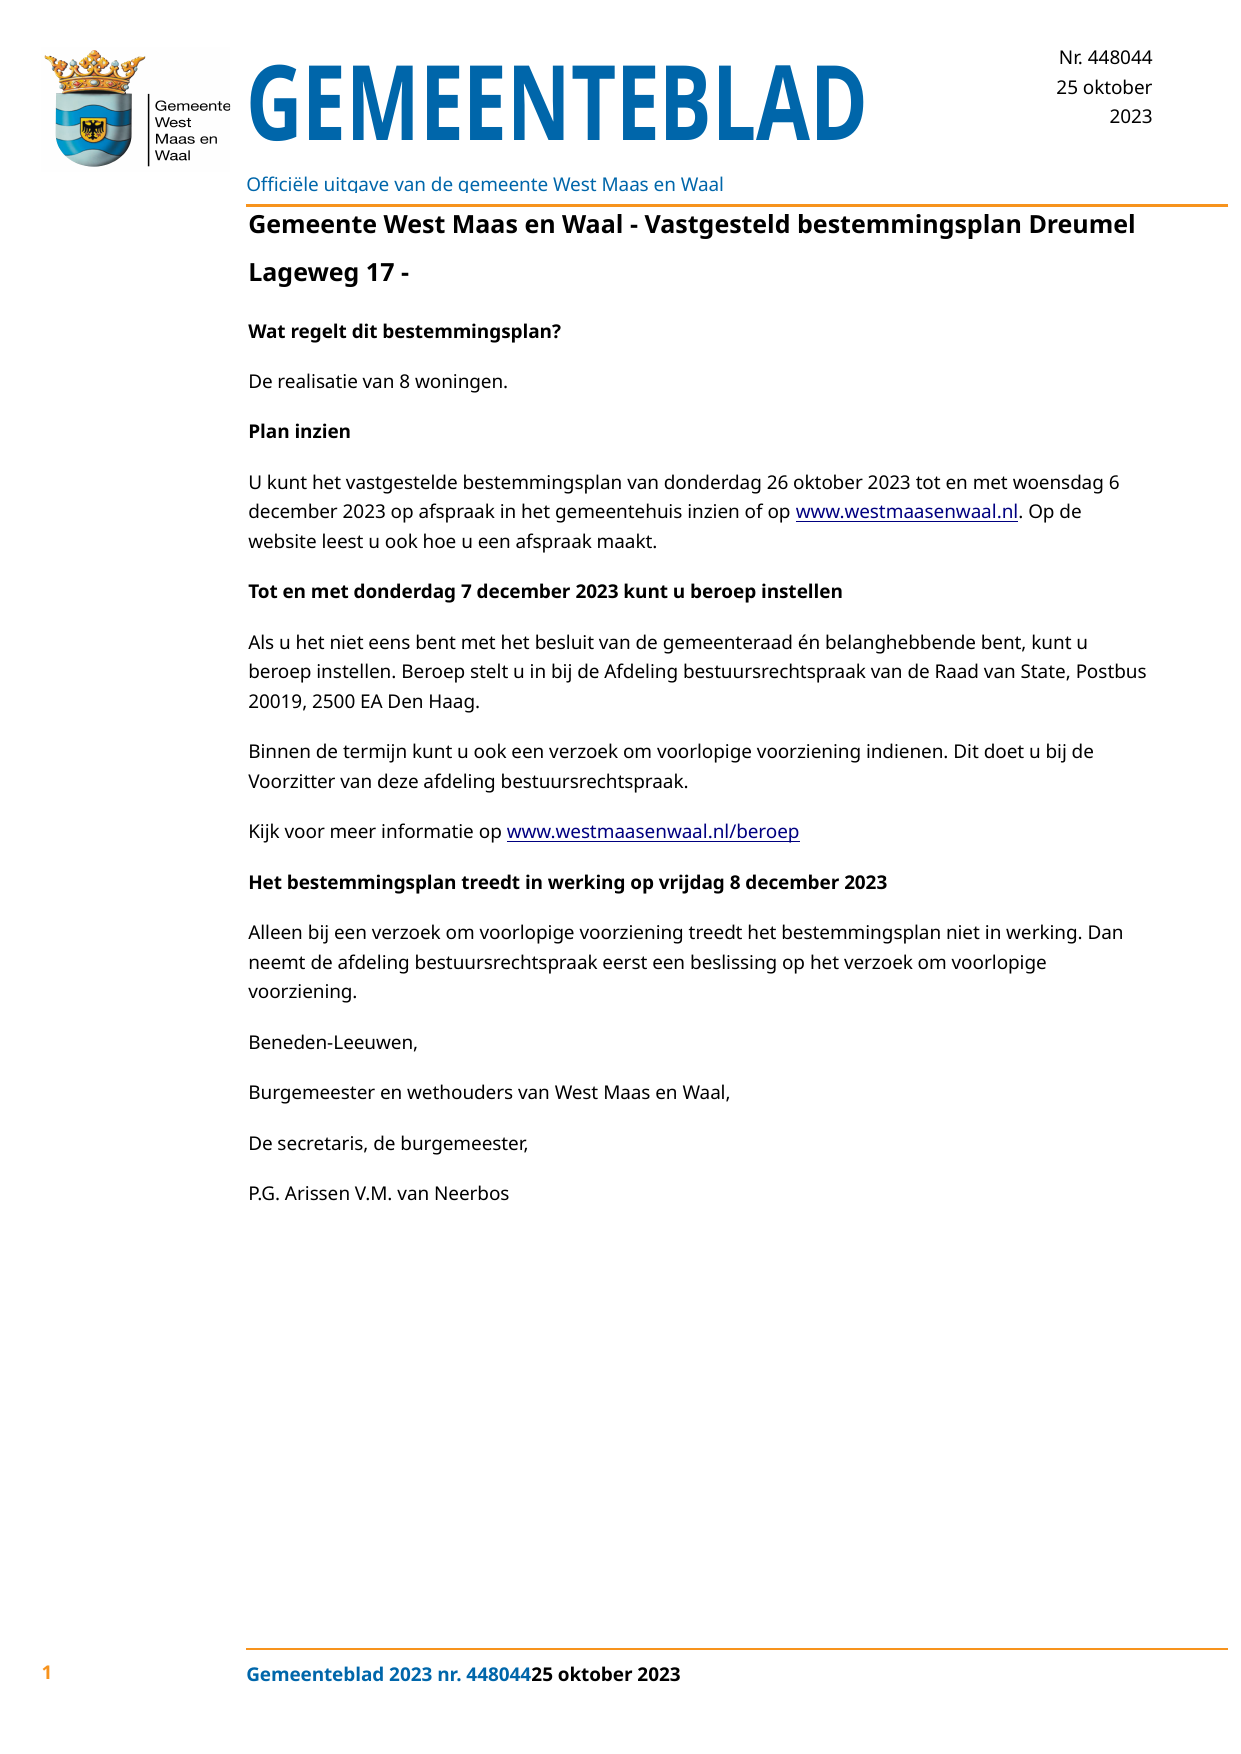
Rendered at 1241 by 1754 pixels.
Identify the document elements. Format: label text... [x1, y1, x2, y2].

text Gemeente West Maas en Waal - Vastgesteld bestemmingsplan Dreumel Lageweg 17 - [248, 207, 1152, 288]
text Wat regelt dit bestemmingsplan? [248, 318, 1152, 344]
text Kijk voor meer informatie op www.westmaasenwaal.nl/beroep [248, 819, 1152, 844]
picture [41, 47, 231, 172]
text Alleen bij een verzoek om voorlopige voorziening treedt het bestemmingsplan niet in werking. Dan neemt de afdeling bestuursrechtspraak eerst een beslissing op het verzoek om voorlopige voorziening. [248, 919, 1152, 1004]
text Het bestemmingsplan treedt in werking op vrijdag 8 december 2023 [248, 869, 1152, 895]
text Binnen de termijn kunt u ook een verzoek om voorlopige voorziening indienen. Dit doet u bij de Voorzitter van deze afdeling bestuursrechtspraak. [248, 739, 1152, 794]
text De secretaris, de burgemeester, [248, 1130, 1152, 1156]
text De realisatie van 8 woningen. [248, 368, 1152, 394]
text Burgemeester en wethouders van West Maas en Waal, [248, 1079, 1152, 1105]
text Als u het niet eens bent met het besluit van de gemeenteraad én belanghebbende bent, kunt u beroep instellen. Beroep stelt u in bij de Afdeling bestuursrechtspraak van de Raad van State, Postbus 20019, 2500 EA Den Haag. [248, 629, 1152, 714]
text P.G. Arissen V.M. van Neerbos [248, 1180, 1152, 1206]
text U kunt het vastgestelde bestemmingsplan van donderdag 26 oktober 2023 tot en met woensdag 6 december 2023 op afspraak in het gemeentehuis inzien of op www.westmaasenwaal.nl. Op de website leest u ook hoe u een afspraak maakt. [248, 469, 1152, 554]
text Tot en met donderdag 7 december 2023 kunt u beroep instellen [248, 579, 1152, 604]
text Plan inzien [248, 419, 1152, 444]
text Beneden-Leeuwen, [248, 1029, 1152, 1055]
